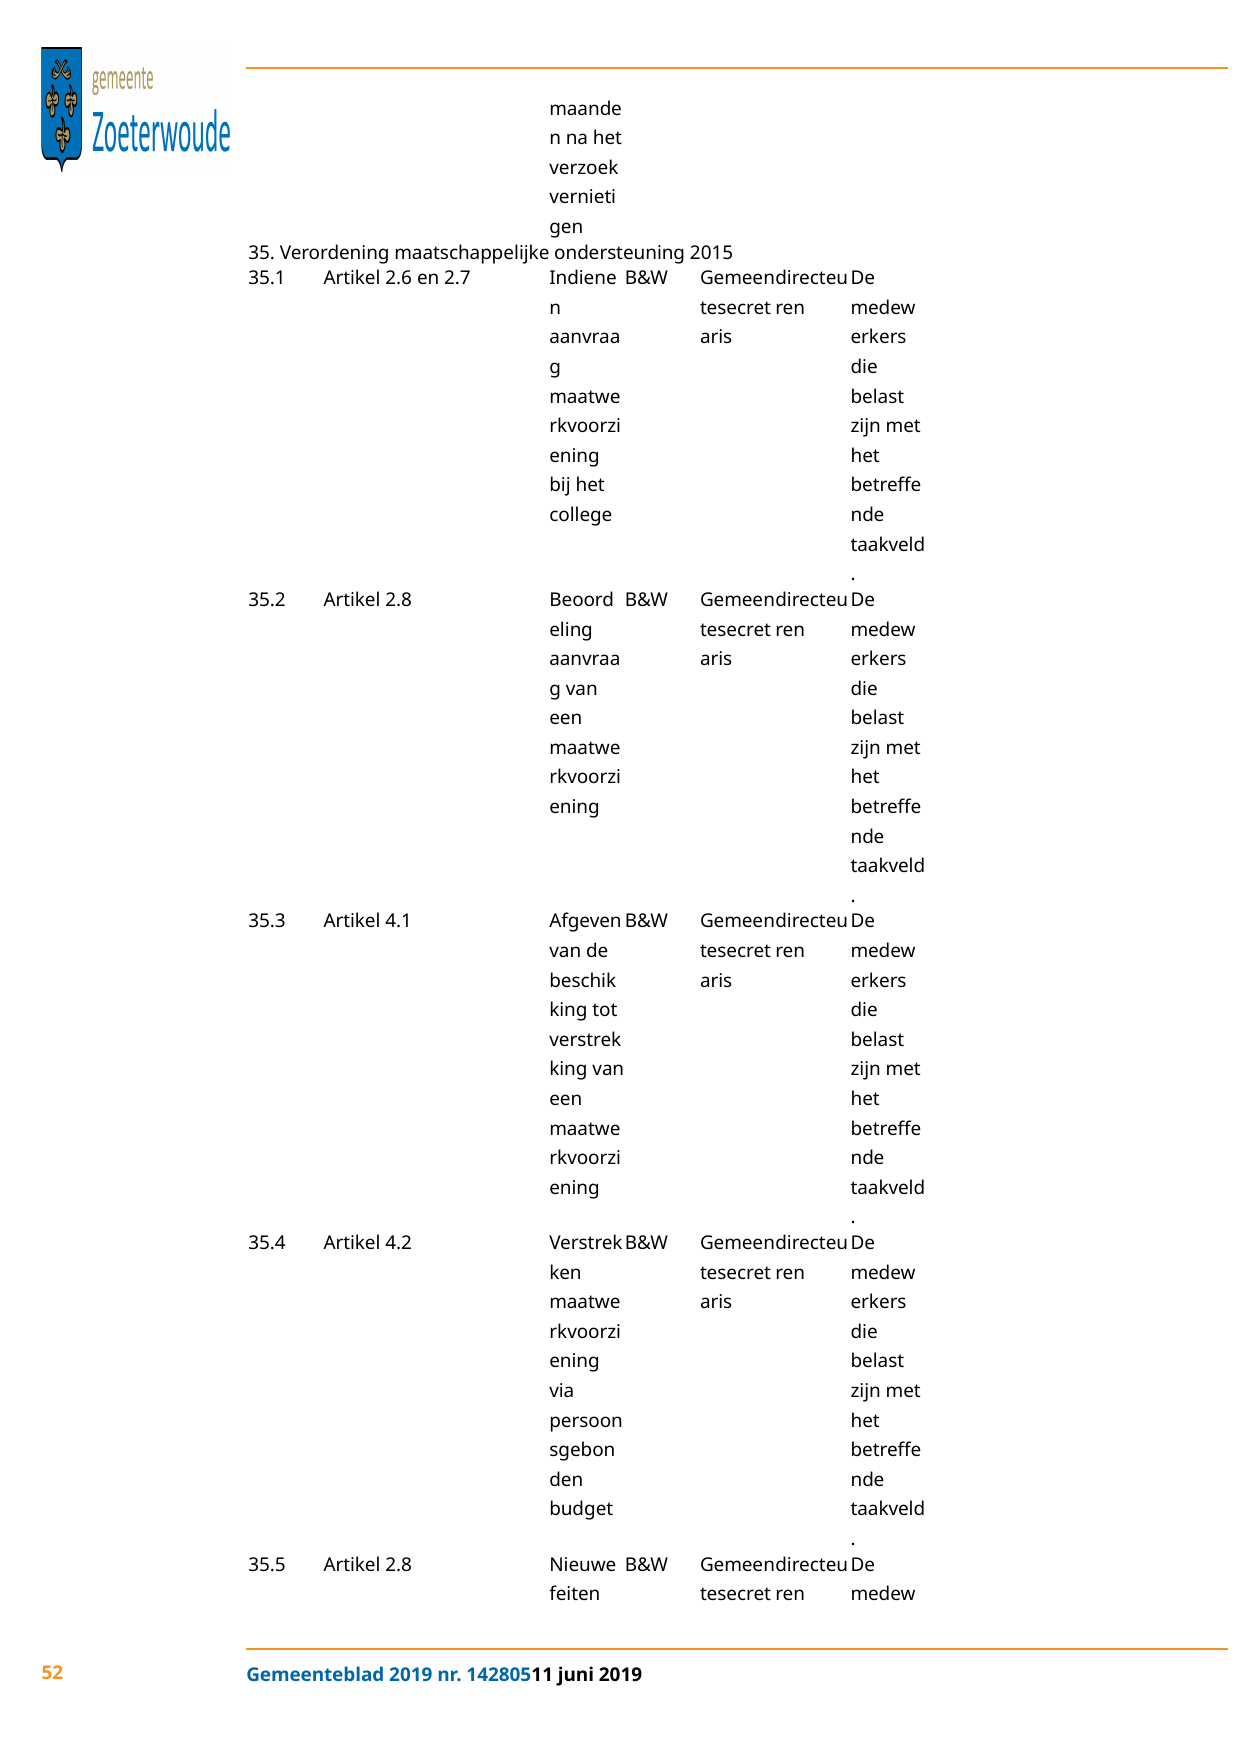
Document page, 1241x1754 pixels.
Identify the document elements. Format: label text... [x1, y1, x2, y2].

table_cell 35.3 [248, 908, 323, 1229]
table_cell 35.4 [248, 1229, 323, 1551]
table_cell B&W [625, 1551, 700, 1606]
table_cell B&W [625, 586, 700, 908]
table_cell Gemeentesecretaris [700, 265, 775, 586]
table_cell De medewerkers die belast zijn met het betreffende taakveld. [850, 586, 926, 908]
table_cell [926, 586, 1152, 908]
table_cell directeuren [775, 265, 850, 586]
table_cell Gemeentesecretaris [700, 1229, 775, 1551]
table_cell [248, 95, 323, 239]
table_cell [926, 95, 1152, 239]
table_cell 35.2 [248, 586, 323, 908]
table_cell directeuren [775, 586, 850, 908]
table_cell Verstrekken maatwerkvoorziening via persoonsgebonden budget [549, 1229, 624, 1551]
table_cell maanden na het verzoek vernietigen [549, 95, 624, 239]
table_cell Artikel 2.6 en 2.7 [323, 265, 549, 586]
table_cell De medew [850, 1551, 926, 1606]
table_cell Artikel 4.1 [323, 908, 549, 1229]
table_cell B&W [625, 1229, 700, 1551]
table_cell Artikel 2.8 [323, 586, 549, 908]
table_cell Afgeven van de beschikking tot verstrekking van een maatwerkvoorziening [549, 908, 624, 1229]
table_cell Gemeentesecretaris [700, 908, 775, 1229]
table_cell Artikel 4.2 [323, 1229, 549, 1551]
table_cell [926, 1229, 1152, 1551]
table_cell De medewerkers die belast zijn met het betreffende taakveld. [850, 1229, 926, 1551]
table_cell [850, 95, 926, 239]
table_cell Nieuwe feiten [549, 1551, 624, 1606]
table_cell 35.1 [248, 265, 323, 586]
table_cell Artikel 2.8 [323, 1551, 549, 1606]
table_cell B&W [625, 265, 700, 586]
table_cell Beoordeling aanvraag van een maatwerkvoorziening [549, 586, 624, 908]
table_cell [926, 908, 1152, 1229]
picture [41, 47, 231, 172]
table_cell [775, 95, 850, 239]
table_cell 35.5 [248, 1551, 323, 1606]
table_cell B&W [625, 908, 700, 1229]
table_cell directeuren [775, 1551, 850, 1606]
table_cell [625, 95, 700, 239]
table_cell [323, 95, 549, 239]
table_cell 35. Verordening maatschappelijke ondersteuning 2015 [248, 239, 1152, 264]
table_cell Gemeentesecret [700, 1551, 775, 1606]
table_cell [926, 1551, 1152, 1606]
table_cell De medewerkers die belast zijn met het betreffende taakveld. [850, 265, 926, 586]
table_cell [926, 265, 1152, 586]
table_cell Gemeentesecretaris [700, 586, 775, 908]
table_cell Indienen aanvraag maatwerkvoorziening bij het college [549, 265, 624, 586]
table_cell [700, 95, 775, 239]
table_cell directeuren [775, 908, 850, 1229]
table_cell De medewerkers die belast zijn met het betreffende taakveld. [850, 908, 926, 1229]
table_cell directeuren [775, 1229, 850, 1551]
